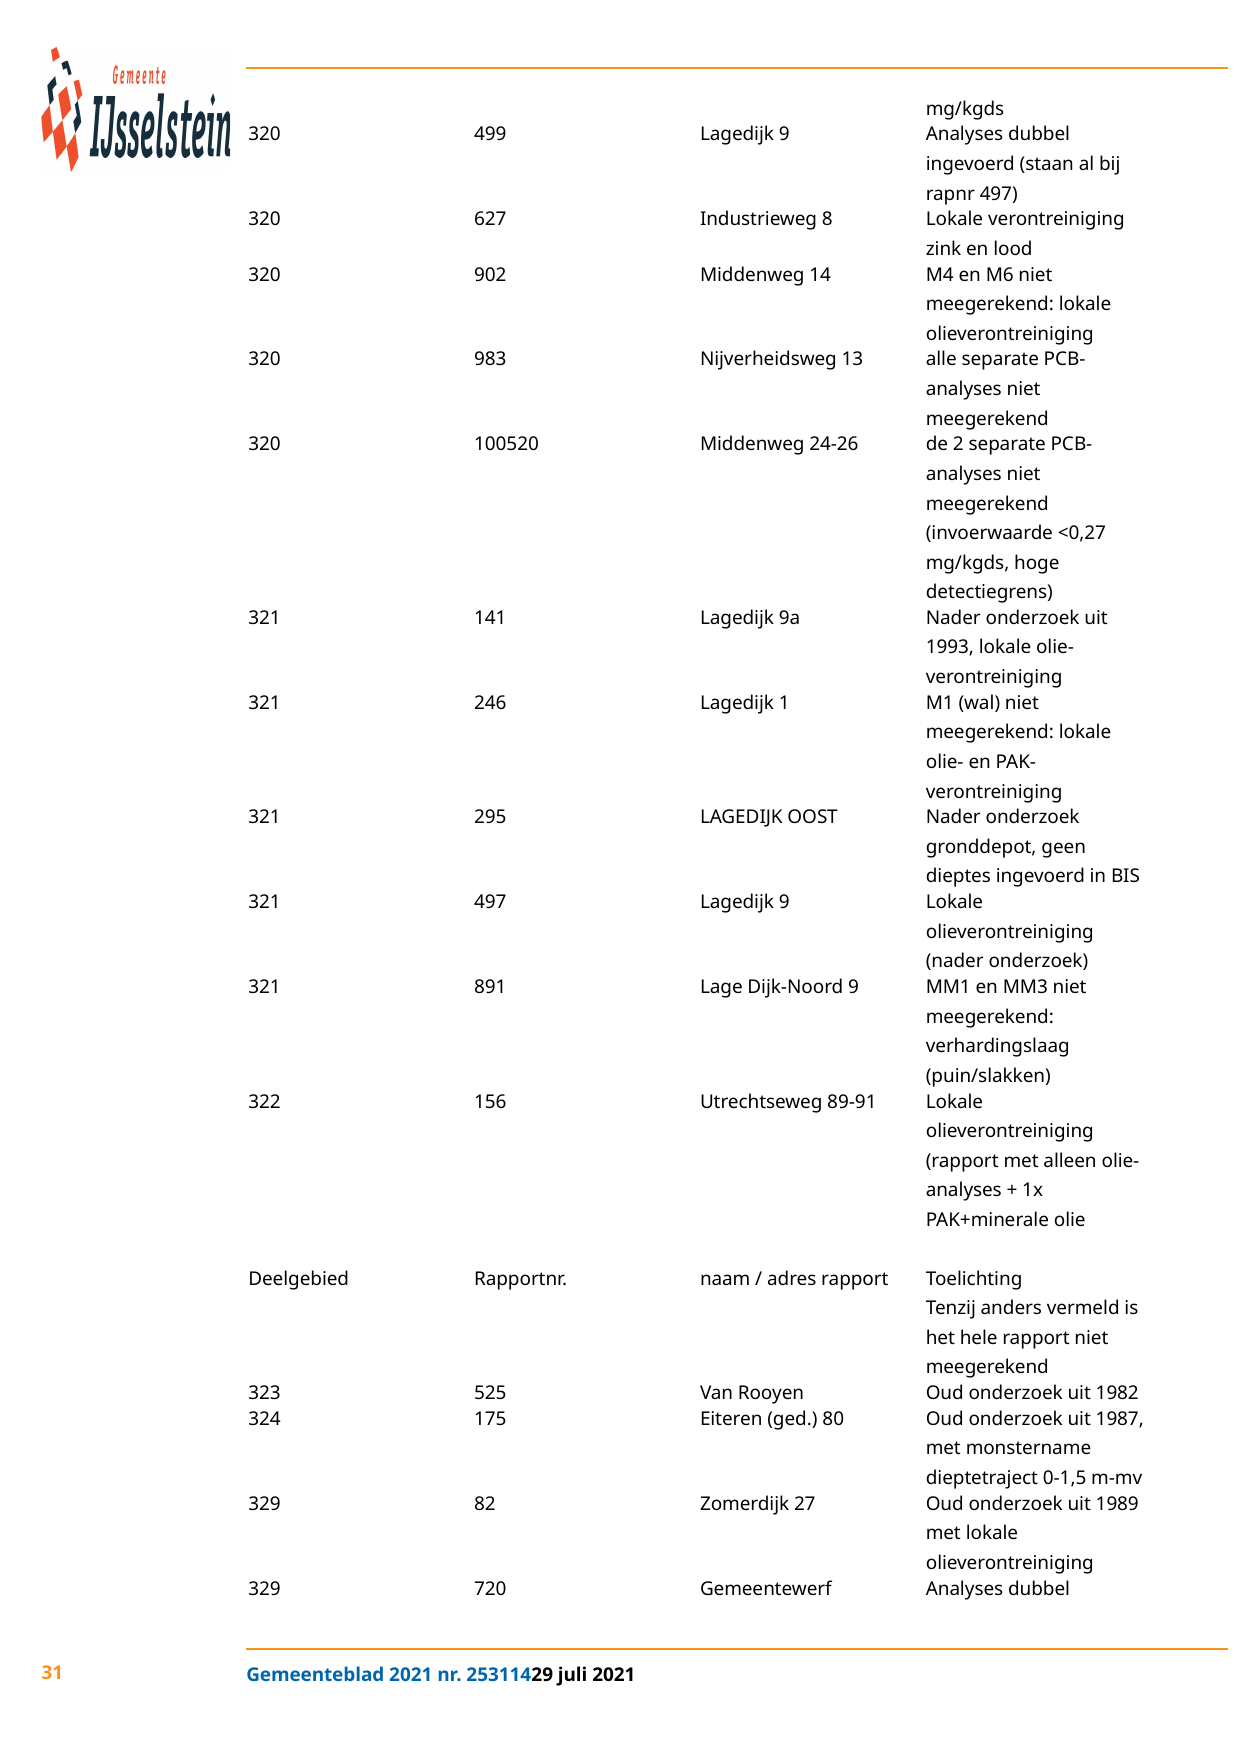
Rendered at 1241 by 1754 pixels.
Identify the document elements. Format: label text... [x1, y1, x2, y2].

table_cell 322 [248, 1088, 474, 1232]
table_cell 141 [474, 604, 700, 689]
table_cell 627 [474, 205, 700, 261]
table_header Deelgebied [248, 1265, 474, 1379]
table_cell 320 [248, 261, 474, 346]
table_cell 320 [248, 431, 474, 604]
table_cell [474, 95, 700, 121]
table_cell 156 [474, 1088, 700, 1232]
table_cell Oud onderzoek uit 1987, met monstername dieptetraject 0-1,5 m-mv [926, 1405, 1152, 1490]
table_cell Nader onderzoek gronddepot, geen dieptes ingevoerd in BIS [926, 804, 1152, 888]
table_cell M1 (wal) niet meegerekend: lokale olie- en PAK-verontreiniging [926, 689, 1152, 803]
table_cell 320 [248, 346, 474, 431]
table_cell de 2 separate PCB-analyses niet meegerekend (invoerwaarde <0,27 mg/kgds, hoge detectiegrens) [926, 431, 1152, 604]
table_cell 983 [474, 346, 700, 431]
table_header Rapportnr. [474, 1265, 700, 1379]
table_cell 175 [474, 1405, 700, 1490]
table_cell 320 [248, 121, 474, 205]
table_cell Analyses dubbel [926, 1575, 1152, 1601]
table_cell Eiteren (ged.) 80 [700, 1405, 926, 1490]
table_cell 321 [248, 889, 474, 973]
table_cell 321 [248, 973, 474, 1088]
table_cell mg/kgds [926, 95, 1152, 121]
table_cell [700, 95, 926, 121]
table_cell Nader onderzoek uit 1993, lokale olie-verontreiniging [926, 604, 1152, 689]
table_cell Van Rooyen [700, 1379, 926, 1405]
table_cell Zomerdijk 27 [700, 1490, 926, 1575]
table_cell Lokale olieverontreiniging (nader onderzoek) [926, 889, 1152, 973]
table_cell Lokale olieverontreiniging (rapport met alleen olie-analyses + 1x PAK+minerale olie [926, 1088, 1152, 1232]
table_cell Lagedijk 1 [700, 689, 926, 803]
table_header naam / adres rapport [700, 1265, 926, 1379]
table_cell Gemeentewerf [700, 1575, 926, 1601]
table_cell 891 [474, 973, 700, 1088]
table_cell Lagedijk 9 [700, 121, 926, 205]
table_cell 329 [248, 1575, 474, 1601]
table_cell 902 [474, 261, 700, 346]
table_cell Lagedijk 9 [700, 889, 926, 973]
table_cell M4 en M6 niet meegerekend: lokale olieverontreiniging [926, 261, 1152, 346]
table_cell 321 [248, 804, 474, 888]
table_cell Nijverheidsweg 13 [700, 346, 926, 431]
table_cell Oud onderzoek uit 1989 met lokale olieverontreiniging [926, 1490, 1152, 1575]
table_cell Lage Dijk-Noord 9 [700, 973, 926, 1088]
table_cell 295 [474, 804, 700, 888]
table_cell 323 [248, 1379, 474, 1405]
table_cell Lokale verontreiniging zink en lood [926, 205, 1152, 261]
table_cell 321 [248, 604, 474, 689]
table_cell 329 [248, 1490, 474, 1575]
table_cell 246 [474, 689, 700, 803]
table_cell LAGEDIJK OOST [700, 804, 926, 888]
table_cell MM1 en MM3 niet meegerekend: verhardingslaag (puin/slakken) [926, 973, 1152, 1088]
table_cell Lagedijk 9a [700, 604, 926, 689]
table_cell 497 [474, 889, 700, 973]
table_cell 82 [474, 1490, 700, 1575]
table_cell 499 [474, 121, 700, 205]
table_cell alle separate PCB-analyses niet meegerekend [926, 346, 1152, 431]
table_cell 525 [474, 1379, 700, 1405]
table_cell [248, 95, 474, 121]
table_cell Industrieweg 8 [700, 205, 926, 261]
picture [41, 47, 231, 172]
table_header Toelichting Tenzij anders vermeld is het hele rapport niet meegerekend [926, 1265, 1152, 1379]
table_cell 720 [474, 1575, 700, 1601]
table_cell Middenweg 24-26 [700, 431, 926, 604]
table_cell Oud onderzoek uit 1982 [926, 1379, 1152, 1405]
table_cell 324 [248, 1405, 474, 1490]
table_cell 100520 [474, 431, 700, 604]
table_cell 321 [248, 689, 474, 803]
table_cell Middenweg 14 [700, 261, 926, 346]
table_cell Utrechtseweg 89-91 [700, 1088, 926, 1232]
table_cell Analyses dubbel ingevoerd (staan al bij rapnr 497) [926, 121, 1152, 205]
table_cell 320 [248, 205, 474, 261]
